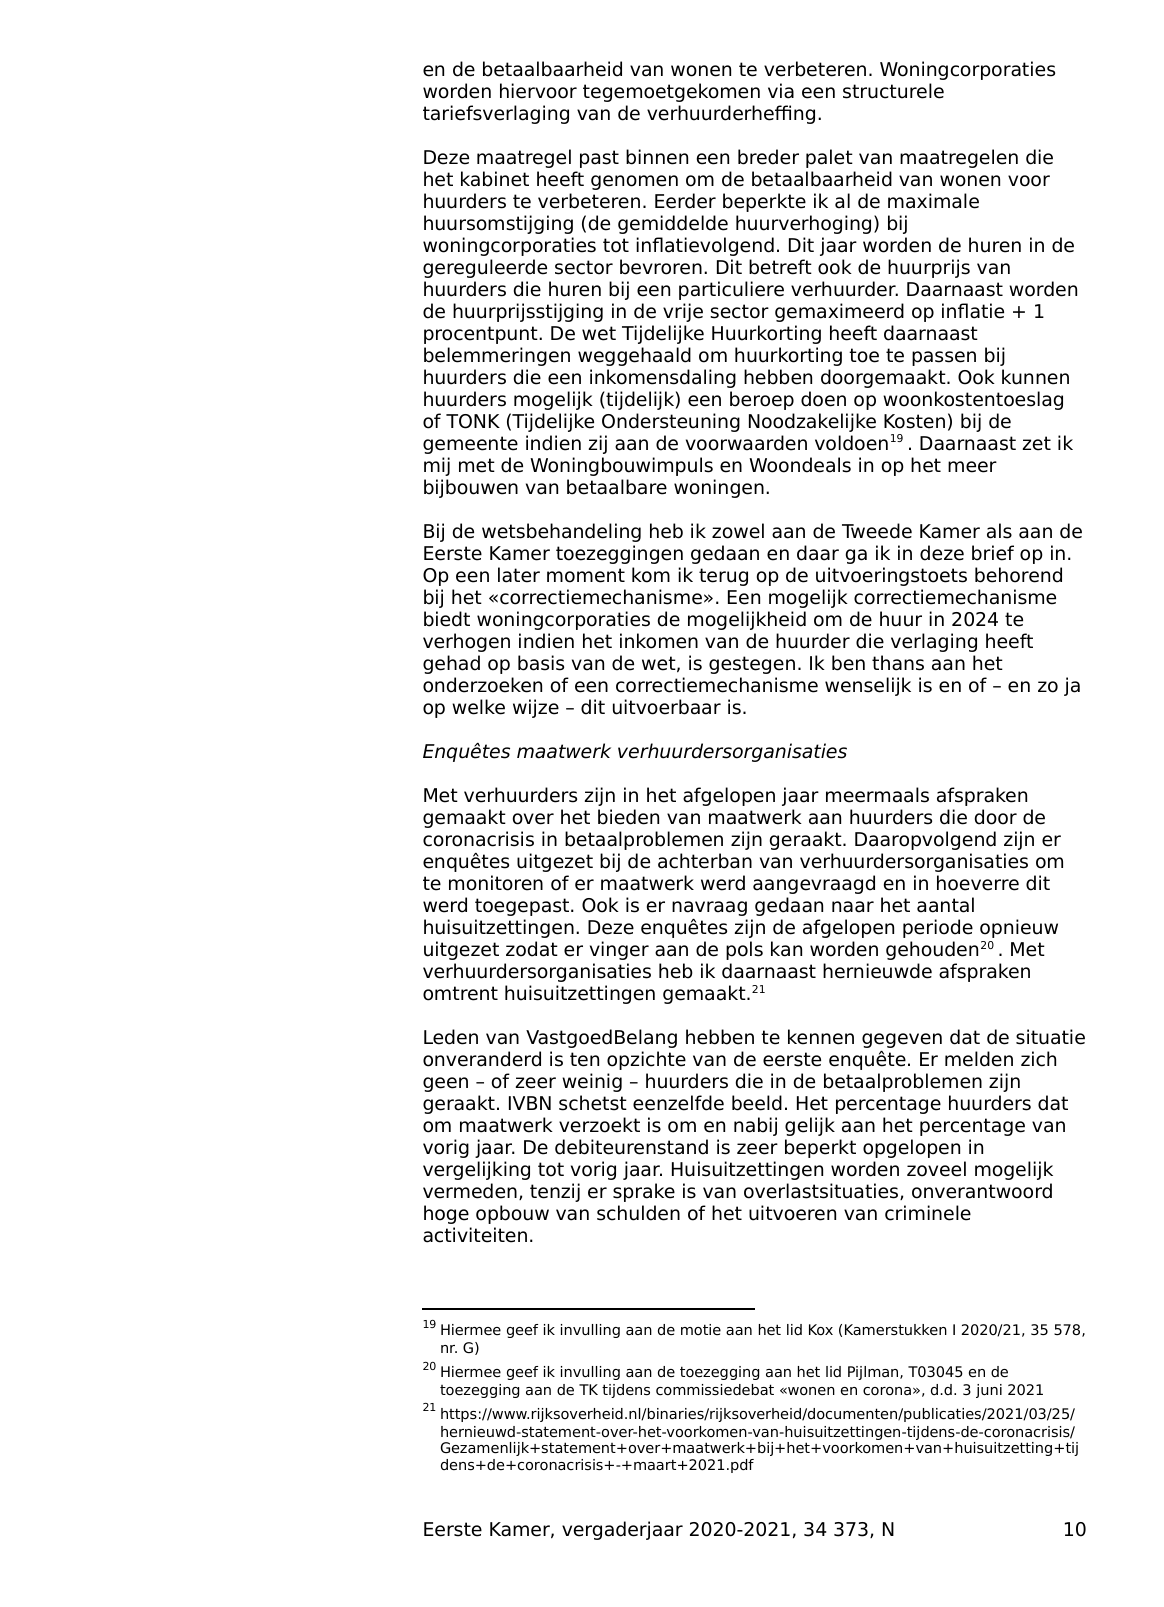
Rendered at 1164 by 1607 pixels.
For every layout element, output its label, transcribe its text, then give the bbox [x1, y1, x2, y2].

text Hiermee geef ik invulling aan de motie aan het lid Kox (Kamerstukken I 2020/21, 35 578, nr. G) [422, 1318, 1087, 1357]
text Deze maatregel past binnen een breder palet van maatregelen die het kabinet heeft genomen om de betaalbaarheid van wonen voor huurders te verbeteren. Eerder beperkte ik al de maximale huursomstijging (de gemiddelde huurverhoging) bij woningcorporaties tot inflatievolgend. Dit jaar worden de huren in de gereguleerde sector bevroren. Dit betreft ook de huurprijs van huurders die huren bij een particuliere verhuurder. Daarnaast worden de huurprijsstijging in de vrije sector gemaximeerd op inflatie + 1 procentpunt. De wet Tijdelijke Huurkorting heeft daarnaast belemmeringen weggehaald om huurkorting toe te passen bij huurders die een inkomensdaling hebben doorgemaakt. Ook kunnen huurders mogelijk (tijdelijk) een beroep doen op woonkostentoeslag of TONK (Tijdelijke Ondersteuning Noodzakelijke Kosten) bij de gemeente indien zij aan de voorwaarden voldoen. Daarnaast zet ik mij met de Woningbouwimpuls en Woondeals in op het meer bijbouwen van betaalbare woningen. [422, 147, 1087, 499]
text Leden van VastgoedBelang hebben te kennen gegeven dat de situatie onveranderd is ten opzichte van de eerste enquête. Er melden zich geen – of zeer weinig – huurders die in de betaalproblemen zijn geraakt. IVBN schetst eenzelfde beeld. Het percentage huurders dat om maatwerk verzoekt is om en nabij gelijk aan het percentage van vorig jaar. De debiteurenstand is zeer beperkt opgelopen in vergelijking tot vorig jaar. Huisuitzettingen worden zoveel mogelijk vermeden, tenzij er sprake is van overlastsituaties, onverantwoord hoge opbouw van schulden of het uitvoeren van criminele activiteiten. [422, 1027, 1087, 1247]
text Hiermee geef ik invulling aan de toezegging aan het lid Pijlman, T03045 en de toezegging aan de TK tijdens commissiedebat «wonen en corona», d.d. 3 juni 2021 [422, 1360, 1087, 1399]
subtitle Enquêtes maatwerk verhuurdersorganisaties [422, 741, 1087, 763]
text https://www.rijksoverheid.nl/binaries/rijksoverheid/documenten/publicaties/2021/03/25/hernieuwd-statement-over-het-voorkomen-van-huisuitzettingen-tijdens-de-coronacrisis/Gezamenlijk+statement+over+maatwerk+bij+het+voorkomen+van+huisuitzetting+tijdens+de+coronacrisis+-+maart+2021.pdf [422, 1402, 1087, 1474]
text en de betaalbaarheid van wonen te verbeteren. Woningcorporaties worden hiervoor tegemoetgekomen via een structurele tariefsverlaging van de verhuurderheffing. [422, 59, 1087, 125]
text Bij de wetsbehandeling heb ik zowel aan de Tweede Kamer als aan de Eerste Kamer toezeggingen gedaan en daar ga ik in deze brief op in. Op een later moment kom ik terug op de uitvoeringstoets behorend bij het «correctiemechanisme». Een mogelijk correctiemechanisme biedt woningcorporaties de mogelijkheid om de huur in 2024 te verhogen indien het inkomen van de huurder die verlaging heeft gehad op basis van de wet, is gestegen. Ik ben thans aan het onderzoeken of een correctiemechanisme wenselijk is en of – en zo ja op welke wijze – dit uitvoerbaar is. [422, 521, 1087, 719]
text Met verhuurders zijn in het afgelopen jaar meermaals afspraken gemaakt over het bieden van maatwerk aan huurders die door de coronacrisis in betaalproblemen zijn geraakt. Daaropvolgend zijn er enquêtes uitgezet bij de achterban van verhuurdersorganisaties om te monitoren of er maatwerk werd aangevraagd en in hoeverre dit werd toegepast. Ook is er navraag gedaan naar het aantal huisuitzettingen. Deze enquêtes zijn de afgelopen periode opnieuw uitgezet zodat er vinger aan de pols kan worden gehouden. Met verhuurdersorganisaties heb ik daarnaast hernieuwde afspraken omtrent huisuitzettingen gemaakt. [422, 785, 1087, 1005]
